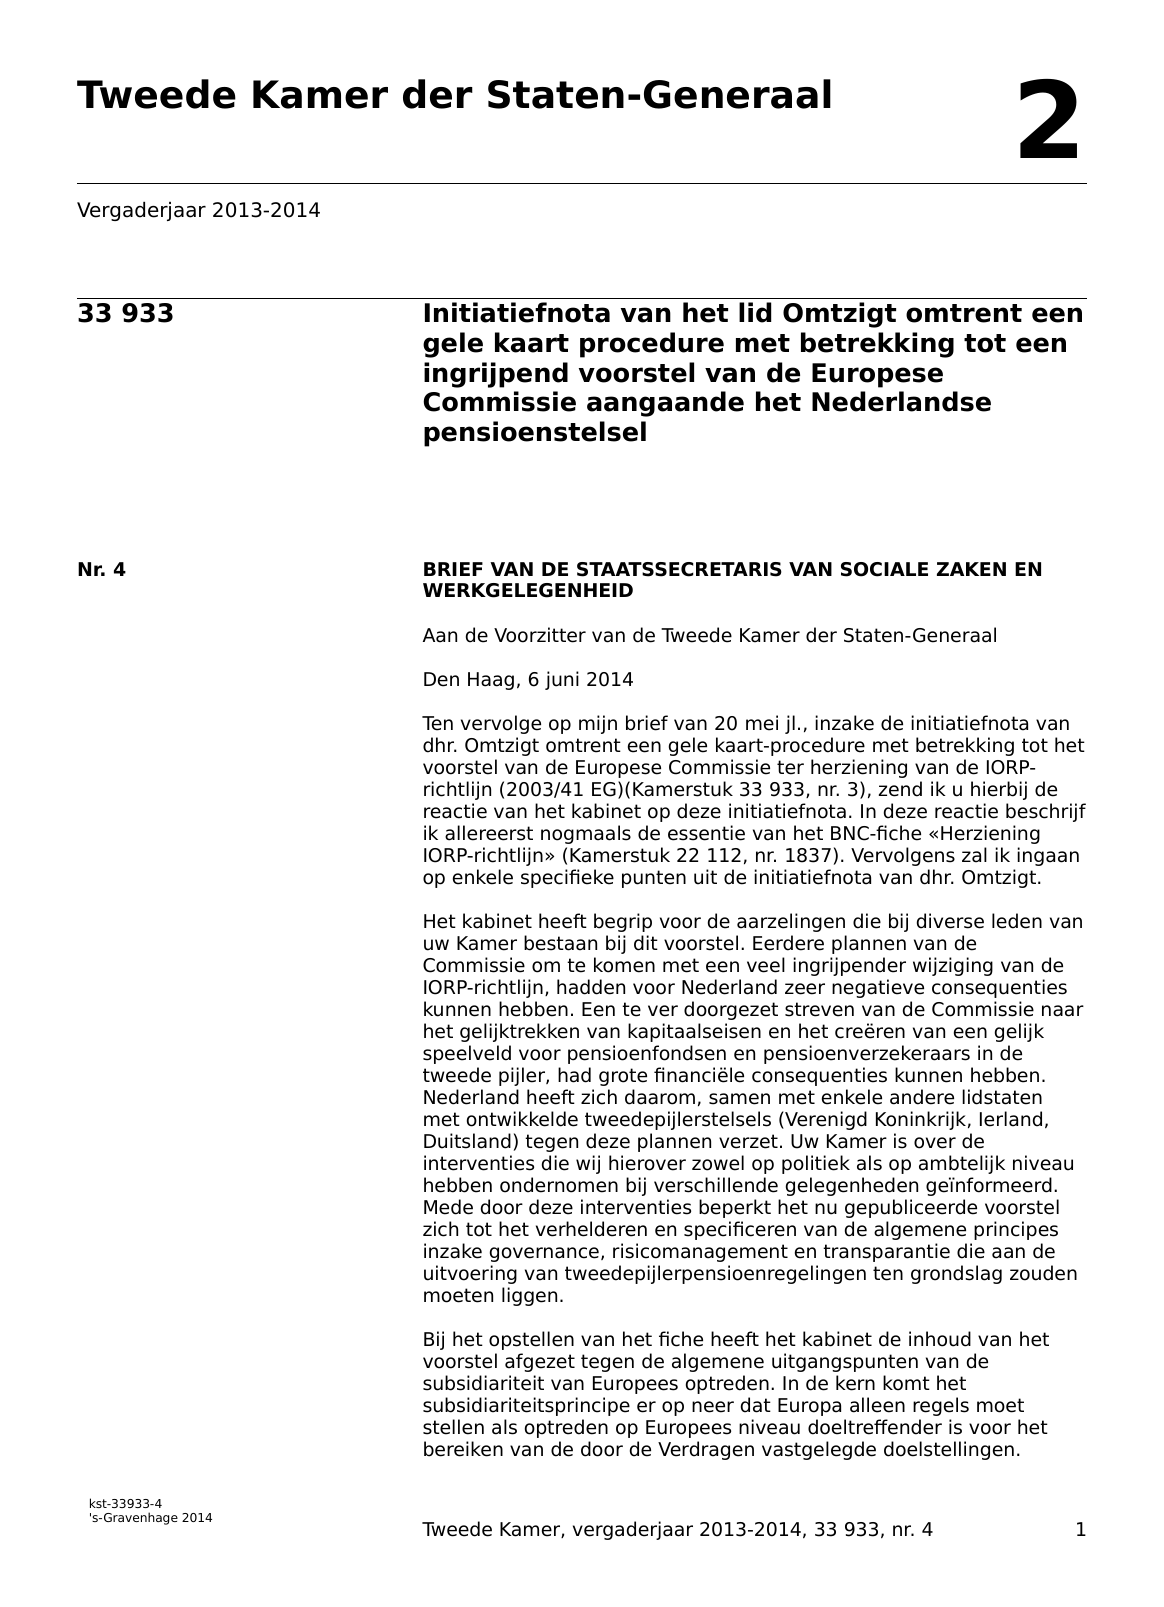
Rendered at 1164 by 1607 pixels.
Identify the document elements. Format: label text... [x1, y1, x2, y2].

table_header Tweede Kamer der Staten-Generaal [77, 59, 886, 183]
table_cell Vergaderjaar 2013-2014 [77, 184, 1087, 298]
text Aan de Voorzitter van de Tweede Kamer der Staten-Generaal [422, 624, 1087, 647]
text Ten vervolge op mijn brief van 20 mei jl., inzake de initiatiefnota van dhr. Omtzigt omtrent een gele kaart-procedure met betrekking tot het voorstel van de Europese Commissie ter herziening van de IORP-richtlijn (2003/41 EG)(Kamerstuk 33 933, nr. 3), zend ik u hierbij de reactie van het kabinet op deze initiatiefnota. In deze reactie beschrijf ik allereerst nogmaals de essentie van het BNC-fiche «Herziening IORP-richtlijn» (Kamerstuk 22 112, nr. 1837). Vervolgens zal ik ingaan op enkele specifieke punten uit de initiatiefnota van dhr. Omtzigt. [422, 713, 1087, 889]
subtitle 33 933 Initiatiefnota van het lid Omtzigt omtrent een gele kaart procedure met betrekking tot een ingrijpend voorstel van de Europese Commissie aangaande het Nederlandse pensioenstelsel [77, 299, 1087, 447]
text Het kabinet heeft begrip voor de aarzelingen die bij diverse leden van uw Kamer bestaan bij dit voorstel. Eerdere plannen van de Commissie om te komen met een veel ingrijpender wijziging van de IORP-richtlijn, hadden voor Nederland zeer negatieve consequenties kunnen hebben. Een te ver doorgezet streven van de Commissie naar het gelijktrekken van kapitaalseisen en het creëren van een gelijk speelveld voor pensioenfondsen en pensioenverzekeraars in de tweede pijler, had grote financiële consequenties kunnen hebben. Nederland heeft zich daarom, samen met enkele andere lidstaten met ontwikkelde tweedepijlerstelsels (Verenigd Koninkrijk, Ierland, Duitsland) tegen deze plannen verzet. Uw Kamer is over de interventies die wij hierover zowel op politiek als op ambtelijk niveau hebben ondernomen bij verschillende gelegenheden geïnformeerd. Mede door deze interventies beperkt het nu gepubliceerde voorstel zich tot het verhelderen en specificeren van de algemene principes inzake governance, risicomanagement en transparantie die aan de uitvoering van tweedepijlerpensioenregelingen ten grondslag zouden moeten liggen. [422, 911, 1087, 1307]
table_header 2 [886, 59, 1087, 183]
text 's-Gravenhage 2014 [88, 1511, 323, 1525]
text Bij het opstellen van het fiche heeft het kabinet de inhoud van het voorstel afgezet tegen de algemene uitgangspunten van de subsidiariteit van Europees optreden. In de kern komt het subsidiariteitsprincipe er op neer dat Europa alleen regels moet stellen als optreden op Europees niveau doeltreffender is voor het bereiken van de door de Verdragen vastgelegde doelstellingen. [422, 1329, 1087, 1461]
subtitle Nr. 4 BRIEF VAN DE STAATSSECRETARIS VAN SOCIALE ZAKEN EN WERKGELEGENHEID [77, 558, 1087, 602]
text kst-33933-4 [88, 1497, 323, 1511]
text Den Haag, 6 juni 2014 [422, 669, 1087, 691]
